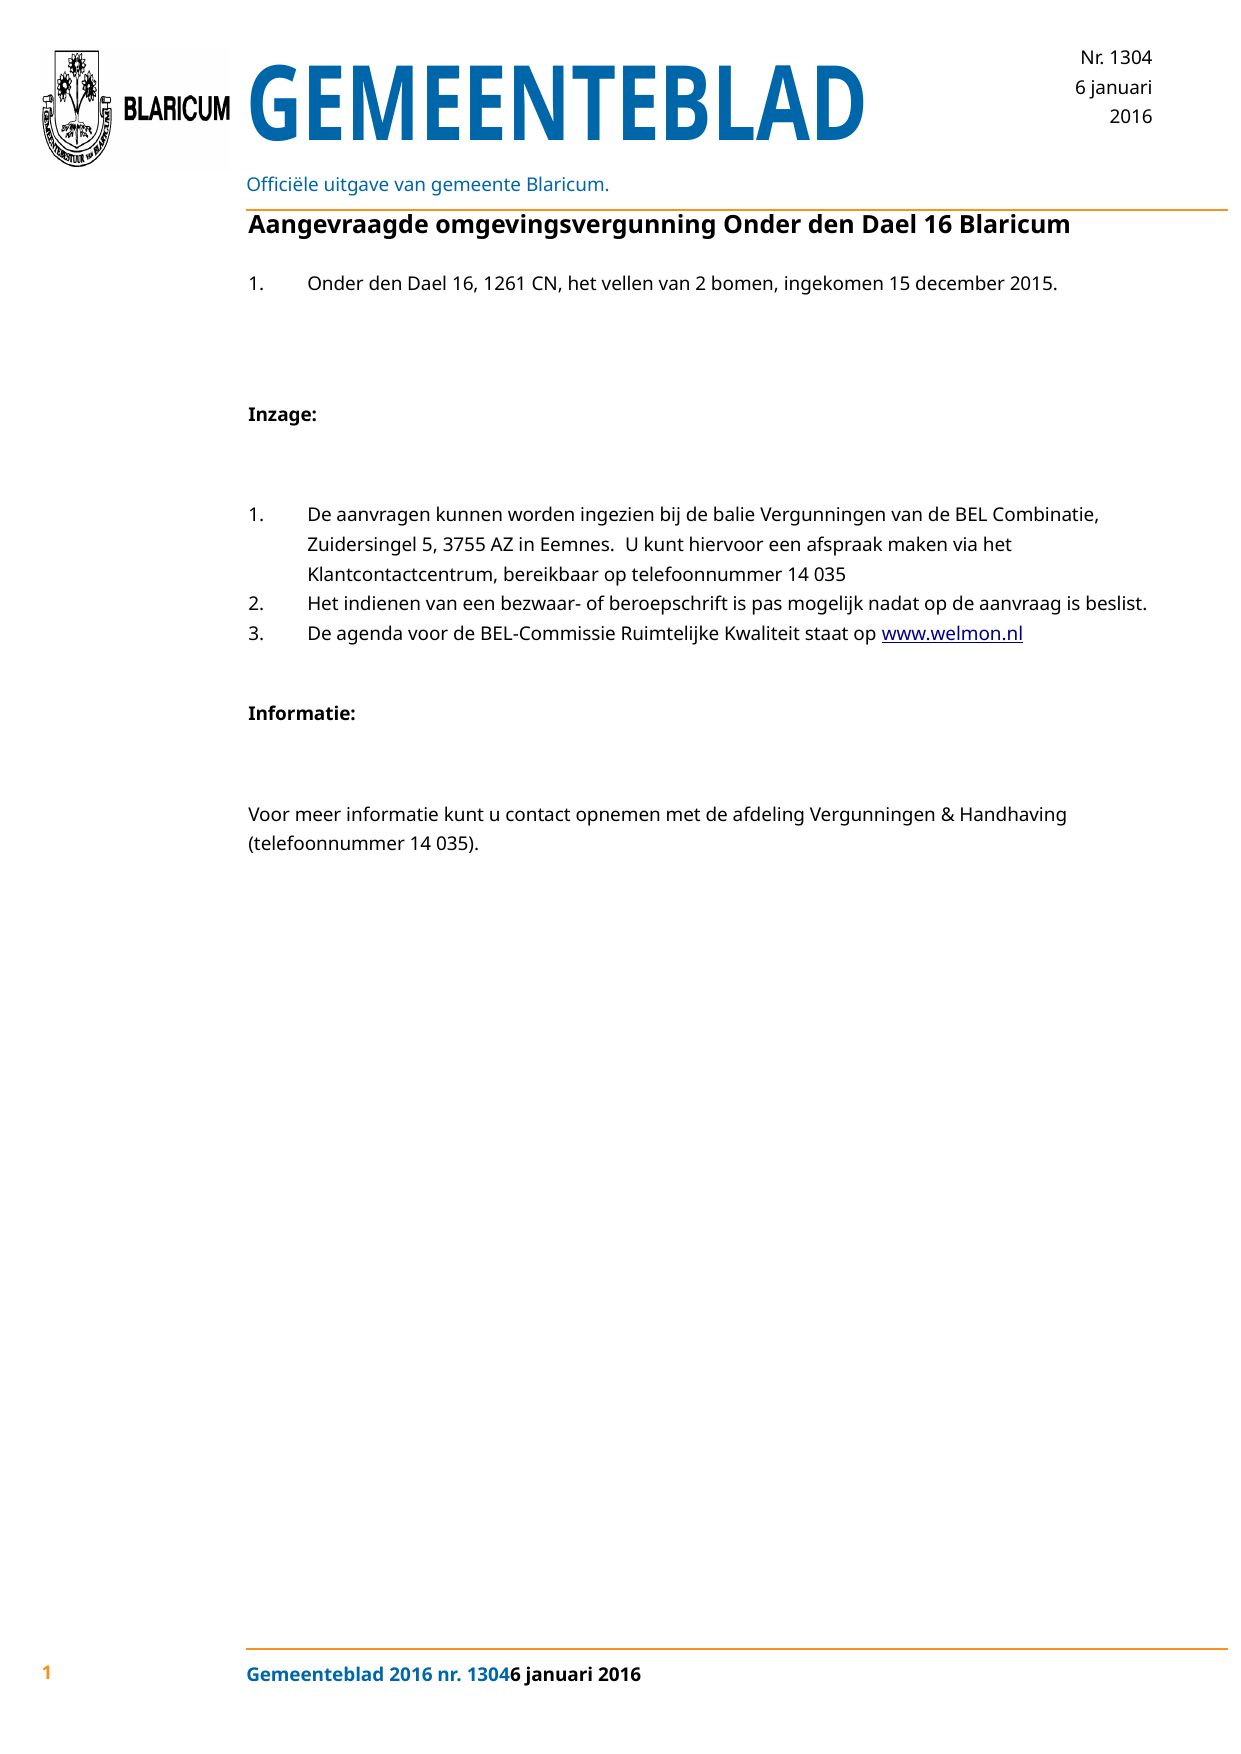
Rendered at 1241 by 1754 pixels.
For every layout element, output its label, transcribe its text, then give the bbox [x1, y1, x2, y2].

text Inzage: [248, 401, 1152, 426]
list De agenda voor de BEL-Commissie Ruimtelijke Kwaliteit staat op www.welmon.nl [248, 620, 1152, 646]
list Onder den Dael 16, 1261 CN, het vellen van 2 bomen, ingekomen 15 december 2015. [248, 270, 1152, 296]
text Aangevraagde omgevingsvergunning Onder den Dael 16 Blaricum [248, 211, 1152, 241]
list Het indienen van een bezwaar- of beroepschrift is pas mogelijk nadat op de aanvraag is beslist. [248, 590, 1152, 616]
text Voor meer informatie kunt u contact opnemen met de afdeling Vergunningen & Handhaving (telefoonnummer 14 035). [248, 801, 1152, 856]
text Informatie: [248, 700, 1152, 726]
list De aanvragen kunnen worden ingezien bij de balie Vergunningen van de BEL Combinatie, Zuidersingel 5, 3755 AZ in Eemnes. U kunt hiervoor een afspraak maken via het Klantcontactcentrum, bereikbaar op telefoonnummer 14 035 [248, 502, 1152, 586]
picture [41, 47, 231, 172]
